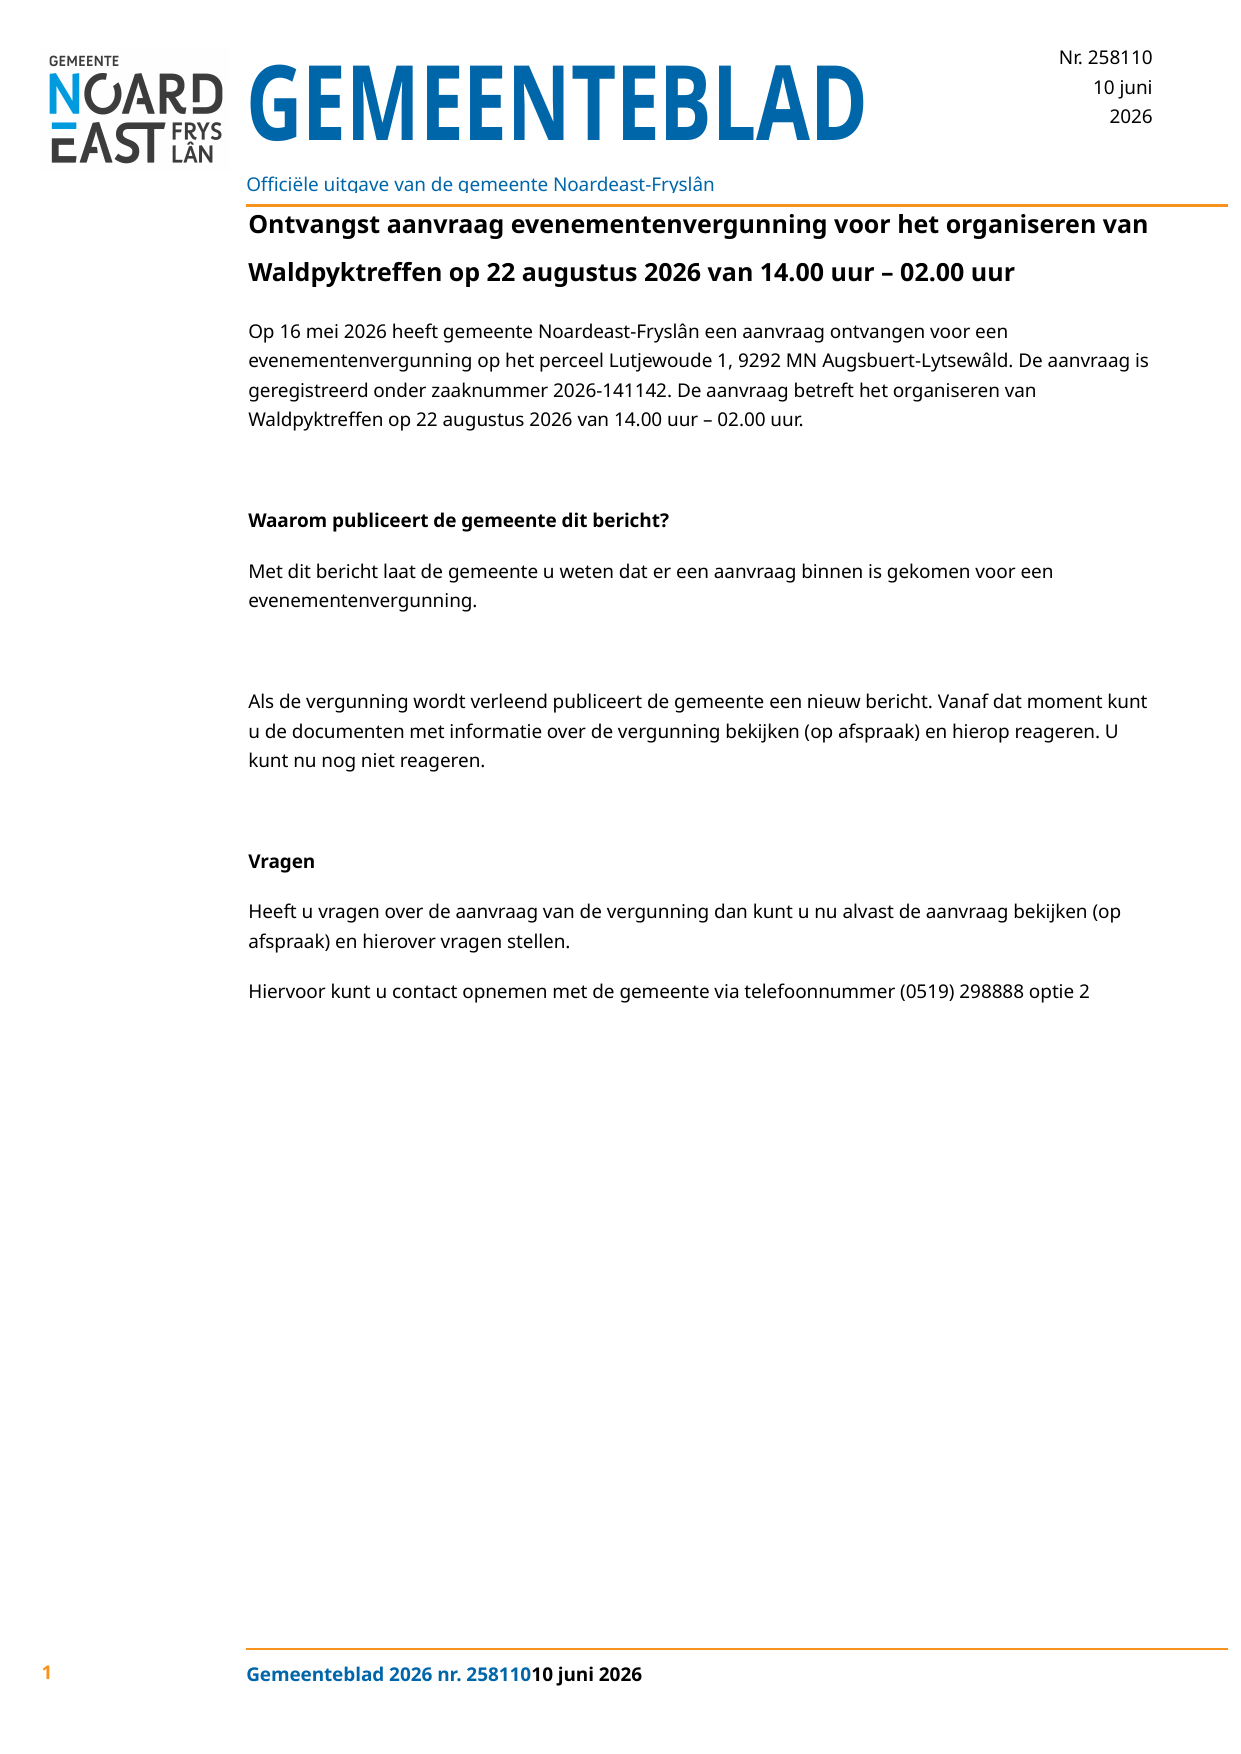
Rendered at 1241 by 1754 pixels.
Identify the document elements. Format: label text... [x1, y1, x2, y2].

picture [41, 47, 231, 172]
text Op 16 mei 2026 heeft gemeente Noardeast-Fryslân een aanvraag ontvangen voor een evenementenvergunning op het perceel Lutjewoude 1, 9292 MN Augsbuert-Lytsewâld. De aanvraag is geregistreerd onder zaaknummer 2026-141142. De aanvraag betreft het organiseren van Waldpyktreffen op 22 augustus 2026 van 14.00 uur – 02.00 uur. [248, 318, 1152, 432]
text Als de vergunning wordt verleend publiceert de gemeente een nieuw bericht. Vanaf dat moment kunt u de documenten met informatie over de vergunning bekijken (op afspraak) en hierop reageren. U kunt nu nog niet reageren. [248, 688, 1152, 773]
text Met dit bericht laat de gemeente u weten dat er een aanvraag binnen is gekomen voor een evenementenvergunning. [248, 558, 1152, 613]
text Ontvangst aanvraag evenementenvergunning voor het organiseren van Waldpyktreffen op 22 augustus 2026 van 14.00 uur – 02.00 uur [248, 207, 1152, 288]
text Heeft u vragen over de aanvraag van de vergunning dan kunt u nu alvast de aanvraag bekijken (op afspraak) en hierover vragen stellen. [248, 899, 1152, 954]
text Vragen [248, 848, 1152, 874]
text Hiervoor kunt u contact opnemen met de gemeente via telefoonnummer (0519) 298888 optie 2 [248, 979, 1152, 1004]
text Waarom publiceert de gemeente dit bericht? [248, 507, 1152, 533]
